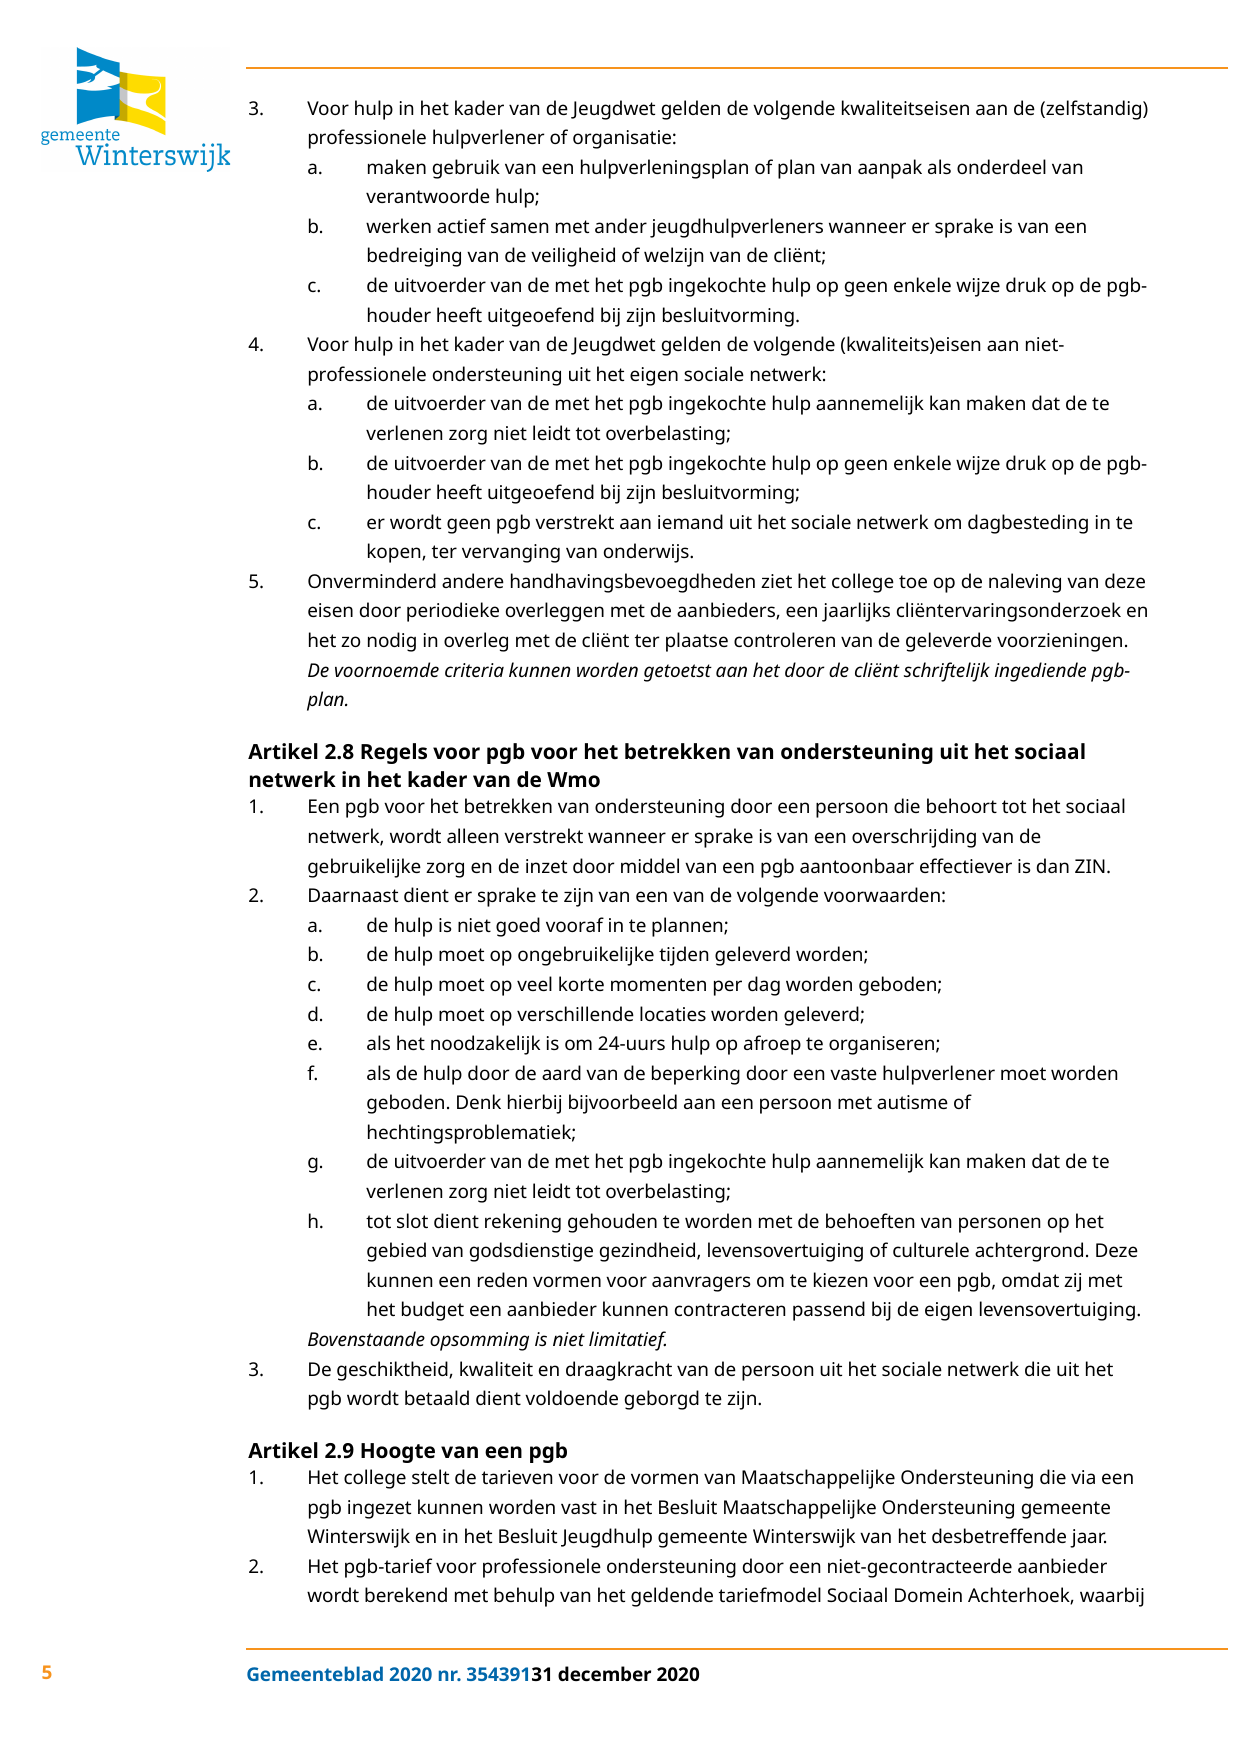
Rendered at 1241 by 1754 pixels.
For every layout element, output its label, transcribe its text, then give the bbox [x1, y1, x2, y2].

picture [41, 47, 231, 172]
list Het pgb-tarief voor professionele ondersteuning door een niet-gecontracteerde aanbieder wordt berekend met behulp van het geldende tariefmodel Sociaal Domein Achterhoek, waarbij [248, 1553, 1152, 1608]
list Bovenstaande opsomming is niet limitatief. [248, 1326, 1152, 1352]
list Daarnaast dient er sprake te zijn van een van de volgende voorwaarden: [248, 882, 1152, 908]
text Artikel 2.9 Hoogte van een pgb [248, 1436, 1152, 1464]
list de hulp moet op verschillende locaties worden geleverd; [307, 1001, 1152, 1027]
text Artikel 2.8 Regels voor pgb voor het betrekken van ondersteuning uit het sociaal netwerk in het kader van de Wmo [248, 737, 1152, 794]
list de uitvoerder van de met het pgb ingekochte hulp op geen enkele wijze druk op de pgb-houder heeft uitgeoefend bij zijn besluitvorming; [307, 450, 1152, 505]
list de uitvoerder van de met het pgb ingekochte hulp aannemelijk kan maken dat de te verlenen zorg niet leidt tot overbelasting; [307, 391, 1152, 446]
list Een pgb voor het betrekken van ondersteuning door een persoon die behoort tot het sociaal netwerk, wordt alleen verstrekt wanneer er sprake is van een overschrijding van de gebruikelijke zorg en de inzet door middel van een pgb aantoonbaar effectiever is dan ZIN. [248, 794, 1152, 879]
list als het noodzakelijk is om 24-uurs hulp op afroep te organiseren; [307, 1030, 1152, 1056]
list tot slot dient rekening gehouden te worden met de behoeften van personen op het gebied van godsdienstige gezindheid, levensovertuiging of culturele achtergrond. Deze kunnen een reden vormen voor aanvragers om te kiezen voor een pgb, omdat zij met het budget een aanbieder kunnen contracteren passend bij de eigen levensovertuiging. [307, 1208, 1152, 1322]
list de hulp is niet goed vooraf in te plannen; [307, 912, 1152, 938]
list als de hulp door de aard van de beperking door een vaste hulpverlener moet worden geboden. Denk hierbij bijvoorbeeld aan een persoon met autisme of hechtingsproblematiek; [307, 1060, 1152, 1145]
picture [225, 153, 231, 162]
list de uitvoerder van de met het pgb ingekochte hulp aannemelijk kan maken dat de te verlenen zorg niet leidt tot overbelasting; [307, 1149, 1152, 1204]
list De geschiktheid, kwaliteit en draagkracht van de persoon uit het sociale netwerk die uit het pgb wordt betaald dient voldoende geborgd te zijn. [248, 1356, 1152, 1411]
list Voor hulp in het kader van de Jeugdwet gelden de volgende (kwaliteits)eisen aan niet-professionele ondersteuning uit het eigen sociale netwerk: [248, 331, 1152, 387]
list de uitvoerder van de met het pgb ingekochte hulp op geen enkele wijze druk op de pgb-houder heeft uitgeoefend bij zijn besluitvorming. [307, 272, 1152, 328]
list de hulp moet op veel korte momenten per dag worden geboden; [307, 971, 1152, 997]
list maken gebruik van een hulpverleningsplan of plan van aanpak als onderdeel van verantwoorde hulp; [307, 154, 1152, 209]
list Voor hulp in het kader van de Jeugdwet gelden de volgende kwaliteitseisen aan de (zelfstandig) professionele hulpverlener of organisatie: [248, 95, 1152, 150]
list werken actief samen met ander jeugdhulpverleners wanneer er sprake is van een bedreiging van de veiligheid of welzijn van de cliënt; [307, 213, 1152, 268]
list Onverminderd andere handhavingsbevoegdheden ziet het college toe op de naleving van deze eisen door periodieke overleggen met de aanbieders, een jaarlijks cliëntervaringsonderzoek en het zo nodig in overleg met de cliënt ter plaatse controleren van de geleverde voorzieningen. [248, 568, 1152, 653]
list er wordt geen pgb verstrekt aan iemand uit het sociale netwerk om dagbesteding in te kopen, ter vervanging van onderwijs. [307, 509, 1152, 564]
list Het college stelt de tarieven voor de vormen van Maatschappelijke Ondersteuning die via een pgb ingezet kunnen worden vast in het Besluit Maatschappelijke Ondersteuning gemeente Winterswijk en in het Besluit Jeugdhulp gemeente Winterswijk van het desbetreffende jaar. [248, 1464, 1152, 1549]
list de hulp moet op ongebruikelijke tijden geleverd worden; [307, 942, 1152, 967]
list De voornoemde criteria kunnen worden getoetst aan het door de cliënt schriftelijk ingediende pgb-plan. [248, 657, 1152, 712]
